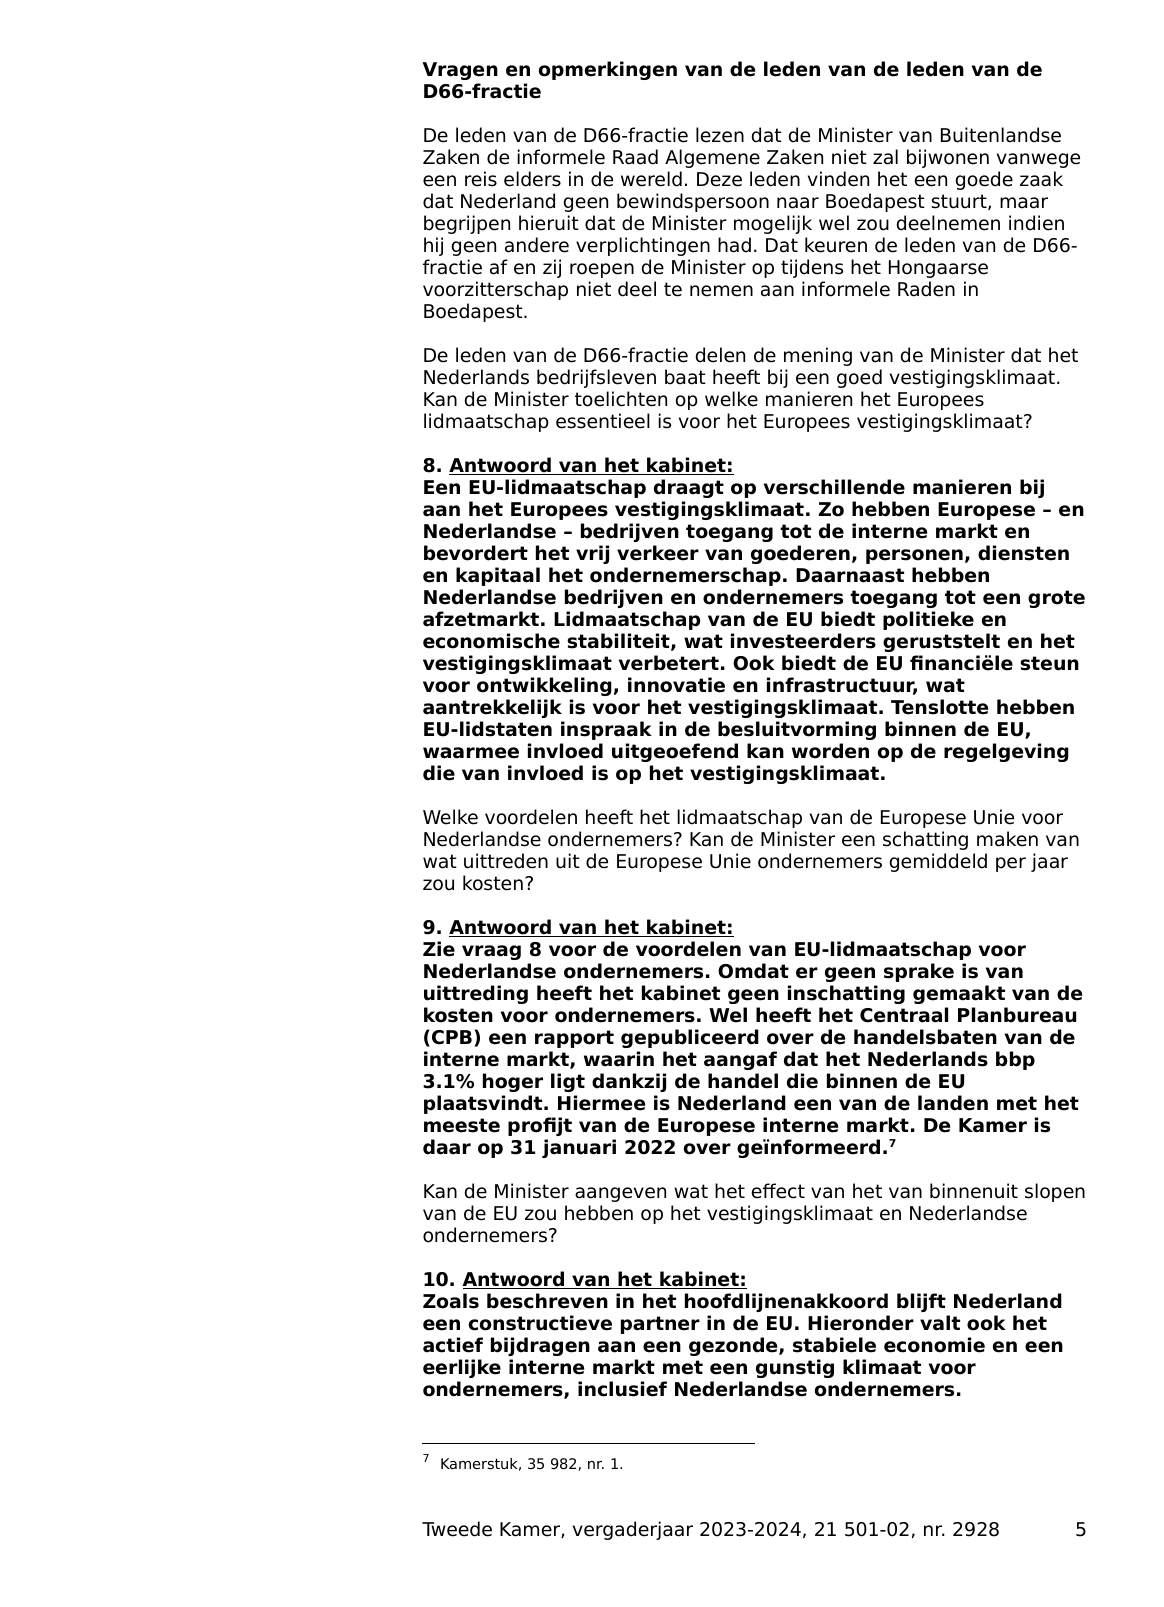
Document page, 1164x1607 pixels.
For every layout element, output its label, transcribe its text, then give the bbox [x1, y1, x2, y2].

text De leden van de D66-fractie delen de mening van de Minister dat het Nederlands bedrijfsleven baat heeft bij een goed vestigingsklimaat. Kan de Minister toelichten op welke manieren het Europees lidmaatschap essentieel is voor het Europees vestigingsklimaat? [422, 345, 1087, 433]
text Kan de Minister aangeven wat het effect van het van binnenuit slopen van de EU zou hebben op het vestigingsklimaat en Nederlandse ondernemers? [422, 1181, 1087, 1247]
text Kamerstuk, 35 982, nr. 1. [422, 1452, 1087, 1474]
text 8. Antwoord van het kabinet: [422, 455, 1087, 477]
text De leden van de D66-fractie lezen dat de Minister van Buitenlandse Zaken de informele Raad Algemene Zaken niet zal bijwonen vanwege een reis elders in de wereld. Deze leden vinden het een goede zaak dat Nederland geen bewindspersoon naar Boedapest stuurt, maar begrijpen hieruit dat de Minister mogelijk wel zou deelnemen indien hij geen andere verplichtingen had. Dat keuren de leden van de D66-fractie af en zij roepen de Minister op tijdens het Hongaarse voorzitterschap niet deel te nemen aan informele Raden in Boedapest. [422, 125, 1087, 323]
text 9. Antwoord van het kabinet: [422, 917, 1087, 939]
subtitle Vragen en opmerkingen van de leden van de leden van de D66-fractie [422, 59, 1087, 103]
text Zie vraag 8 voor de voordelen van EU-lidmaatschap voor Nederlandse ondernemers. Omdat er geen sprake is van uittreding heeft het kabinet geen inschatting gemaakt van de kosten voor ondernemers. Wel heeft het Centraal Planbureau (CPB) een rapport gepubliceerd over de handelsbaten van de interne markt, waarin het aangaf dat het Nederlands bbp 3.1% hoger ligt dankzij de handel die binnen de EU plaatsvindt. Hiermee is Nederland een van de landen met het meeste profijt van de Europese interne markt. De Kamer is daar op 31 januari 2022 over geïnformeerd. [422, 939, 1087, 1159]
text Een EU-lidmaatschap draagt op verschillende manieren bij aan het Europees vestigingsklimaat. Zo hebben Europese – en Nederlandse – bedrijven toegang tot de interne markt en bevordert het vrij verkeer van goederen, personen, diensten en kapitaal het ondernemerschap. Daarnaast hebben Nederlandse bedrijven en ondernemers toegang tot een grote afzetmarkt. Lidmaatschap van de EU biedt politieke en economische stabiliteit, wat investeerders geruststelt en het vestigingsklimaat verbetert. Ook biedt de EU financiële steun voor ontwikkeling, innovatie en infrastructuur, wat aantrekkelijk is voor het vestigingsklimaat. Tenslotte hebben EU-lidstaten inspraak in de besluitvorming binnen de EU, waarmee invloed uitgeoefend kan worden op de regelgeving die van invloed is op het vestigingsklimaat. [422, 477, 1087, 785]
text 10. Antwoord van het kabinet: [422, 1269, 1087, 1291]
text Welke voordelen heeft het lidmaatschap van de Europese Unie voor Nederlandse ondernemers? Kan de Minister een schatting maken van wat uittreden uit de Europese Unie ondernemers gemiddeld per jaar zou kosten? [422, 807, 1087, 895]
text Zoals beschreven in het hoofdlijnenakkoord blijft Nederland een constructieve partner in de EU. Hieronder valt ook het actief bijdragen aan een gezonde, stabiele economie en een eerlijke interne markt met een gunstig klimaat voor ondernemers, inclusief Nederlandse ondernemers. [422, 1291, 1087, 1401]
